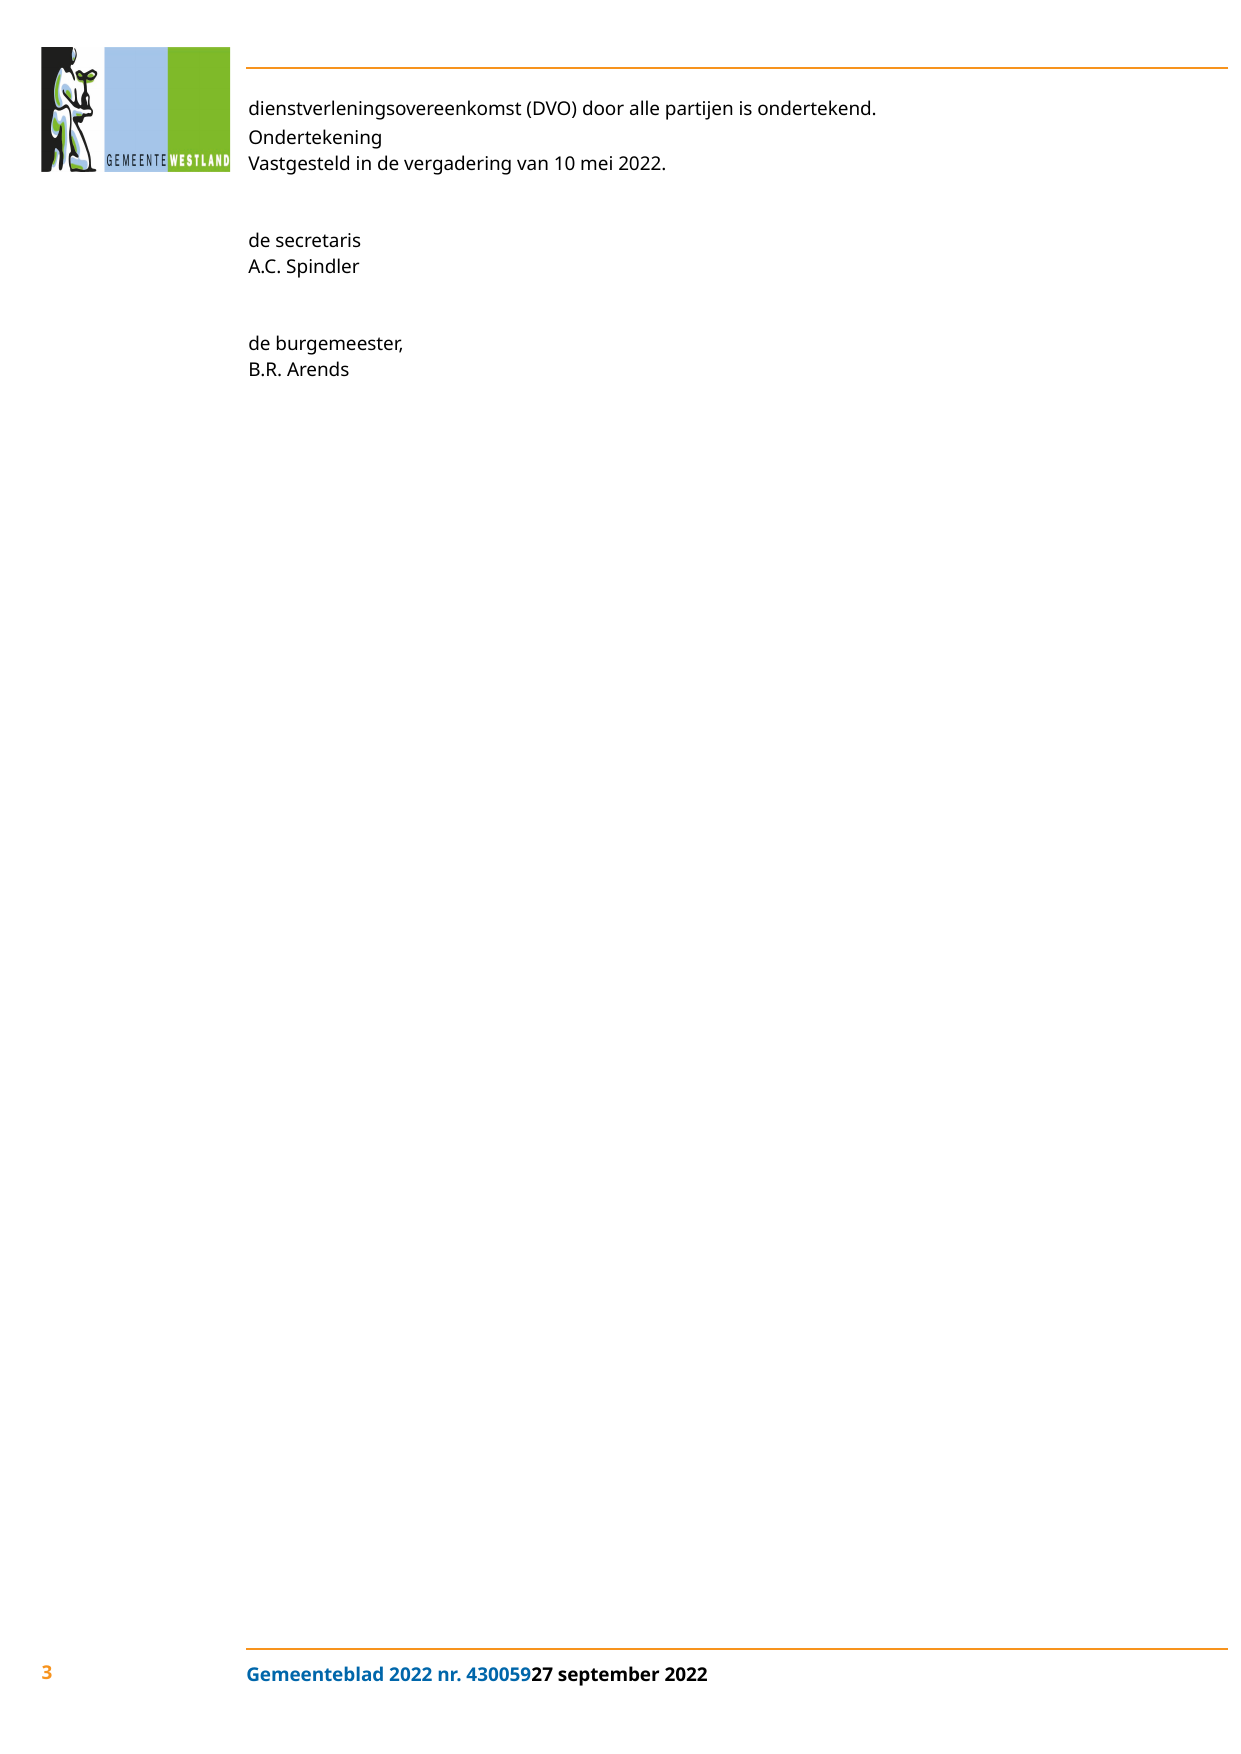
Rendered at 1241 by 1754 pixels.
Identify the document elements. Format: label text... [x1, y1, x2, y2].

text de burgemeester, [248, 330, 1152, 356]
text Ondertekening [248, 124, 1152, 150]
text B.R. Arends [248, 356, 1152, 382]
text de secretaris [248, 227, 1152, 253]
text Vastgesteld in de vergadering van 10 mei 2022. [248, 150, 1152, 176]
text A.C. Spindler [248, 253, 1152, 279]
picture [41, 47, 231, 172]
text dienstverleningsovereenkomst (DVO) door alle partijen is ondertekend. [248, 95, 1152, 121]
